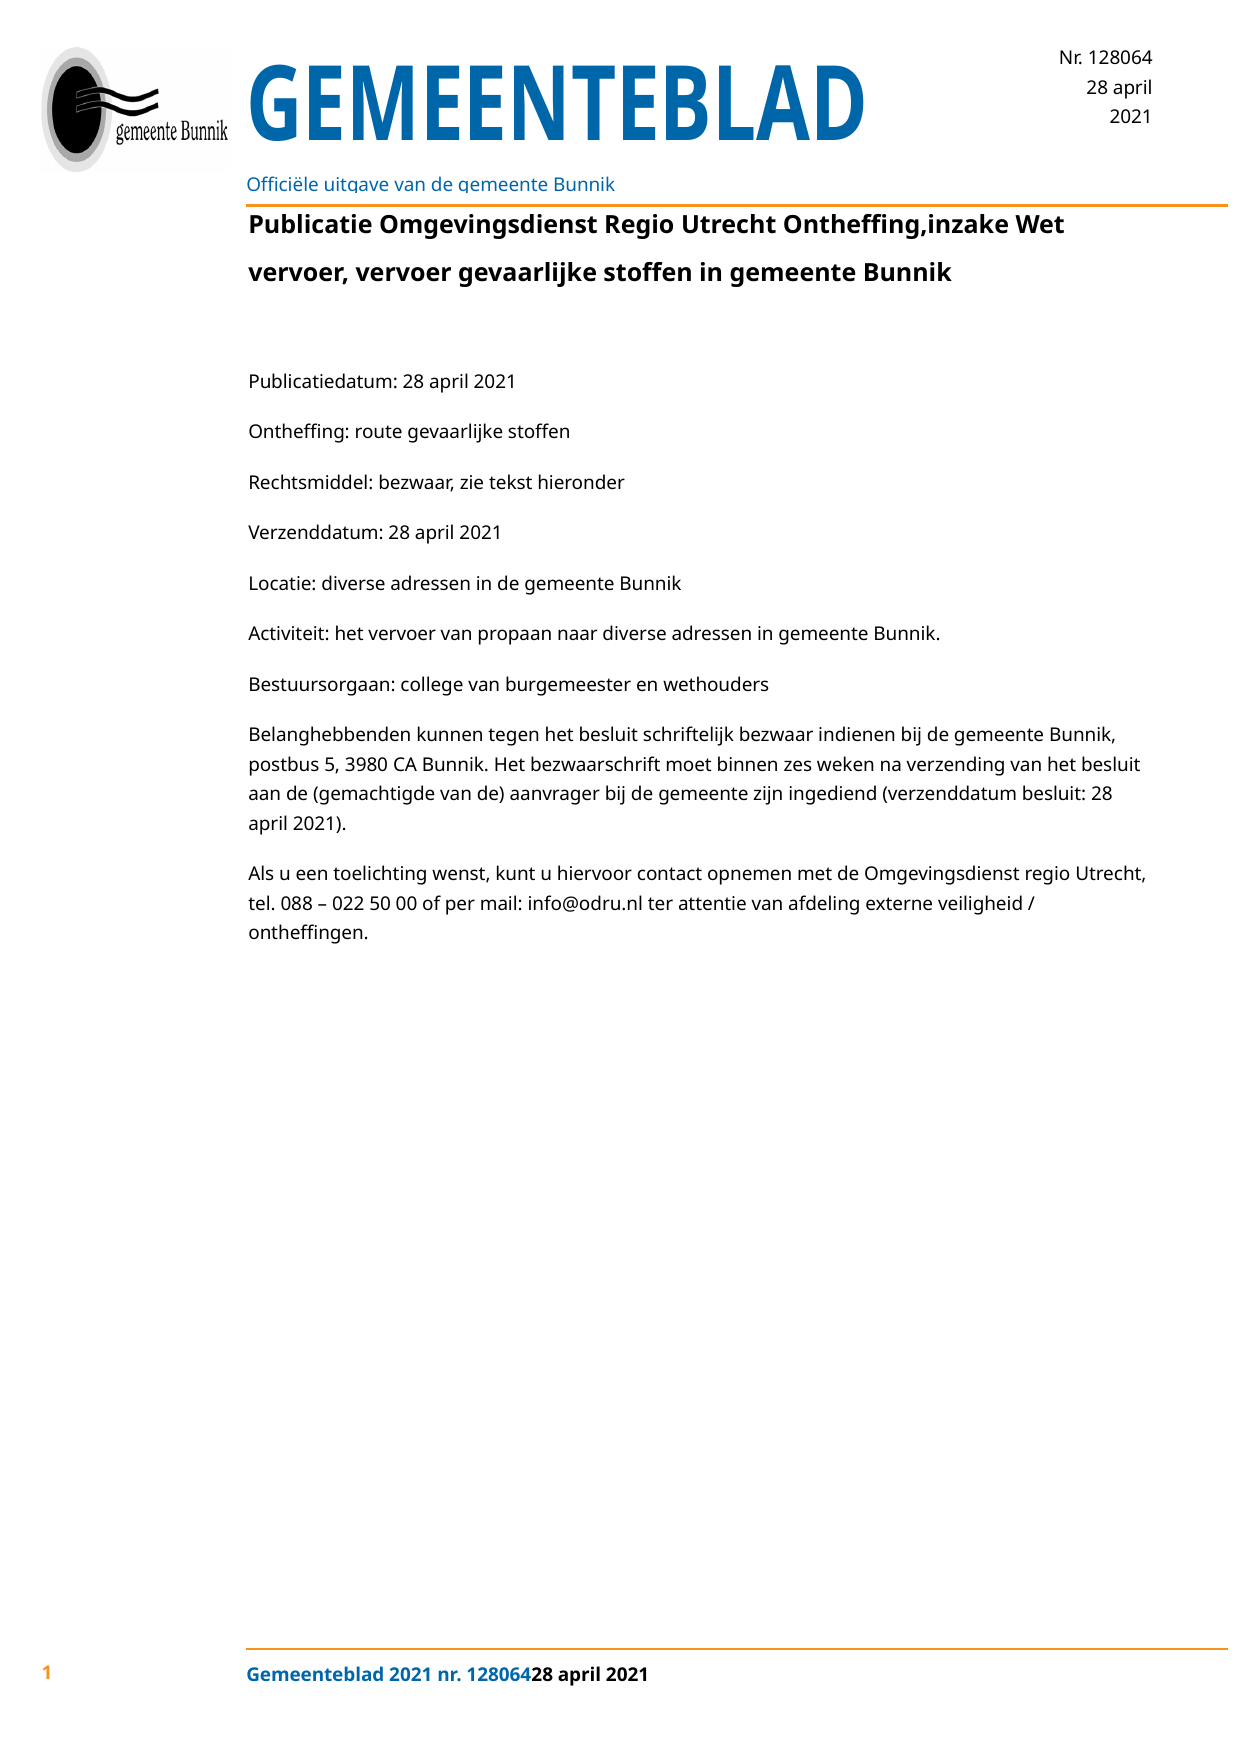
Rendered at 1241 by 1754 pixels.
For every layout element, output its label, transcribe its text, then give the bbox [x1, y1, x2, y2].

text Als u een toelichting wenst, kunt u hiervoor contact opnemen met de Omgevingsdienst regio Utrecht, tel. 088 – 022 50 00 of per mail: info@odru.nl ter attentie van afdeling externe veiligheid / ontheffingen. [248, 860, 1152, 945]
text Activiteit: het vervoer van propaan naar diverse adressen in gemeente Bunnik. [248, 620, 1152, 646]
text Bestuursorgaan: college van burgemeester en wethouders [248, 671, 1152, 697]
text Rechtsmiddel: bezwaar, zie tekst hieronder [248, 469, 1152, 495]
text Publicatiedatum: 28 april 2021 [248, 368, 1152, 394]
picture [41, 47, 231, 172]
text Locatie: diverse adressen in de gemeente Bunnik [248, 570, 1152, 596]
text Verzenddatum: 28 april 2021 [248, 519, 1152, 545]
text Belanghebbenden kunnen tegen het besluit schriftelijk bezwaar indienen bij de gemeente Bunnik, postbus 5, 3980 CA Bunnik. Het bezwaarschrift moet binnen zes weken na verzending van het besluit aan de (gemachtigde van de) aanvrager bij de gemeente zijn ingediend (verzenddatum besluit: 28 april 2021). [248, 721, 1152, 836]
text Publicatie Omgevingsdienst Regio Utrecht Ontheffing,inzake Wet vervoer, vervoer gevaarlijke stoffen in gemeente Bunnik [248, 207, 1152, 288]
text Ontheffing: route gevaarlijke stoffen [248, 419, 1152, 444]
